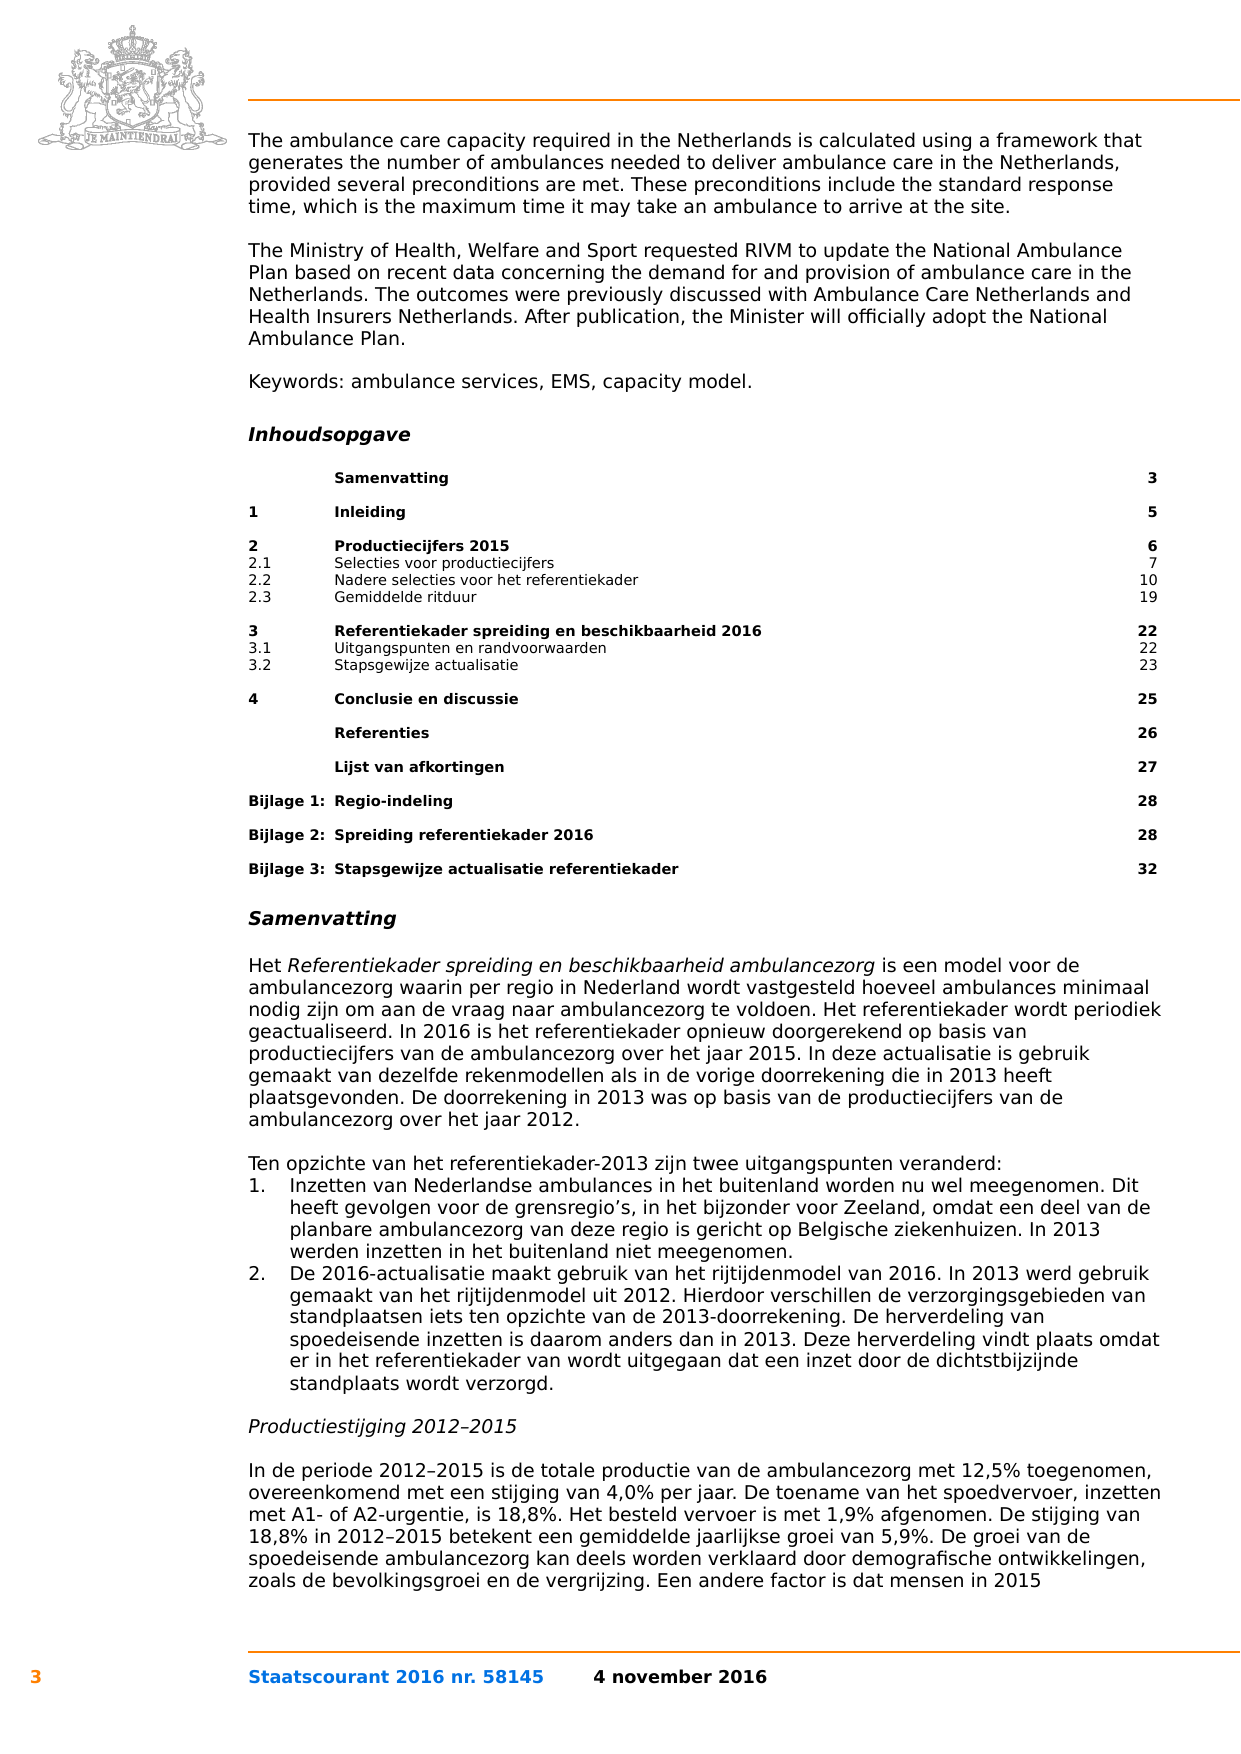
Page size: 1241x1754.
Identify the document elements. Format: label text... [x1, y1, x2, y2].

table_cell 3 [248, 623, 328, 640]
table_cell 2.1 [248, 555, 328, 572]
table_cell [328, 844, 1089, 861]
table_cell [248, 674, 328, 691]
table_cell [248, 725, 328, 742]
table_cell [328, 810, 1089, 827]
text Keywords: ambulance services, EMS, capacity model. [248, 371, 1163, 393]
table_cell 4 [248, 691, 328, 708]
table_cell Spreiding referentiekader 2016 [328, 827, 1089, 844]
text The ambulance care capacity required in the Netherlands is calculated using a framework that generates the number of ambulances needed to deliver ambulance care in the Netherlands, provided several preconditions are met. These preconditions include the standard response time, which is the maximum time it may take an ambulance to arrive at the site. [248, 130, 1163, 218]
table_cell Conclusie en discussie [328, 691, 1089, 708]
table_cell Bijlage 1: [248, 793, 328, 810]
table_cell [248, 708, 328, 725]
table_cell Regio-indeling [328, 793, 1089, 810]
table_cell [1089, 488, 1163, 504]
table_cell 6 [1089, 538, 1163, 555]
table_cell Lijst van afkortingen [328, 759, 1089, 776]
text In de periode 2012–2015 is de totale productie van de ambulancezorg met 12,5% toegenomen, overeenkomend met een stijging van 4,0% per jaar. De toename van het spoedvervoer, inzetten met A1- of A2-urgentie, is 18,8%. Het besteld vervoer is met 1,9% afgenomen. De stijging van 18,8% in 2012–2015 betekent een gemiddelde jaarlijkse groei van 5,9%. De groei van de spoedeisende ambulancezorg kan deels worden verklaard door demografische ontwikkelingen, zoals de bevolkingsgroei en de vergrijzing. Een andere factor is dat mensen in 2015 [248, 1460, 1163, 1592]
table_cell 28 [1089, 793, 1163, 810]
table_cell [1089, 521, 1163, 538]
table_cell [248, 759, 328, 776]
table_cell [248, 810, 328, 827]
table_cell 23 [1089, 657, 1163, 674]
table_cell [1089, 742, 1163, 759]
table_cell [1089, 810, 1163, 827]
table_cell [248, 844, 328, 861]
table_header 3 [1089, 470, 1163, 487]
table_cell 22 [1089, 623, 1163, 640]
table_cell [248, 488, 328, 504]
table_cell 3.1 [248, 640, 328, 657]
picture [38, 25, 227, 150]
table_cell 22 [1089, 640, 1163, 657]
table_cell 26 [1089, 725, 1163, 742]
table_cell [328, 488, 1089, 504]
table_cell Referentiekader spreiding en beschikbaarheid 2016 [328, 623, 1089, 640]
table_cell [328, 708, 1089, 725]
text Ten opzichte van het referentiekader-2013 zijn twee uitgangspunten veranderd: [248, 1153, 1163, 1174]
text 2. De 2016-actualisatie maakt gebruik van het rijtijdenmodel van 2016. In 2013 werd gebruik gemaakt van het rijtijdenmodel uit 2012. Hierdoor verschillen de verzorgingsgebieden van standplaatsen iets ten opzichte van de 2013-doorrekening. De herverdeling van spoedeisende inzetten is daarom anders dan in 2013. Deze herverdeling vindt plaats omdat er in het referentiekader van wordt uitgegaan dat een inzet door de dichtstbijzijnde standplaats wordt verzorgd. [248, 1262, 1163, 1394]
table_cell Referenties [328, 725, 1089, 742]
table_cell Stapsgewijze actualisatie [328, 657, 1089, 674]
table_cell Productiecijfers 2015 [328, 538, 1089, 555]
text 1. Inzetten van Nederlandse ambulances in het buitenland worden nu wel meegenomen. Dit heeft gevolgen voor de grensregio’s, in het bijzonder voor Zeeland, omdat een deel van de planbare ambulancezorg van deze regio is gericht op Belgische ziekenhuizen. In 2013 werden inzetten in het buitenland niet meegenomen. [248, 1174, 1163, 1262]
table_cell [248, 521, 328, 538]
table_cell [248, 776, 328, 793]
subtitle Samenvatting [248, 908, 1163, 930]
table_cell 7 [1089, 555, 1163, 572]
table_cell [1089, 844, 1163, 861]
table_cell [248, 742, 328, 759]
table_cell [248, 606, 328, 623]
table_cell [1089, 776, 1163, 793]
table_cell 2.3 [248, 589, 328, 606]
table_cell Bijlage 3: [248, 861, 328, 878]
table_cell [328, 521, 1089, 538]
table_cell [328, 742, 1089, 759]
table_cell Uitgangspunten en randvoorwaarden [328, 640, 1089, 657]
text The Ministry of Health, Welfare and Sport requested RIVM to update the National Ambulance Plan based on recent data concerning the demand for and provision of ambulance care in the Netherlands. The outcomes were previously discussed with Ambulance Care Netherlands and Health Insurers Netherlands. After publication, the Minister will officially adopt the National Ambulance Plan. [248, 240, 1163, 349]
subtitle Productiestijging 2012–2015 [248, 1416, 1163, 1438]
table_cell 28 [1089, 827, 1163, 844]
table_cell 5 [1089, 504, 1163, 521]
table_cell Selecties voor productiecijfers [328, 555, 1089, 572]
table_cell Inleiding [328, 504, 1089, 521]
table_cell [1089, 674, 1163, 691]
table_cell 3.2 [248, 657, 328, 674]
table_cell 19 [1089, 589, 1163, 606]
table_cell 1 [248, 504, 328, 521]
table_cell 27 [1089, 759, 1163, 776]
table_cell [328, 776, 1089, 793]
table_cell Gemiddelde ritduur [328, 589, 1089, 606]
table_cell 25 [1089, 691, 1163, 708]
table_cell 2.2 [248, 572, 328, 589]
table_cell Nadere selecties voor het referentiekader [328, 572, 1089, 589]
table_cell Stapsgewijze actualisatie referentiekader [328, 861, 1089, 878]
table_cell Bijlage 2: [248, 827, 328, 844]
subtitle Inhoudsopgave [248, 423, 1163, 445]
table_cell [1089, 708, 1163, 725]
table_header Samenvatting [328, 470, 1089, 487]
table_cell [1089, 606, 1163, 623]
table_header [248, 470, 328, 487]
table_cell 2 [248, 538, 328, 555]
text Het Referentiekader spreiding en beschikbaarheid ambulancezorg is een model voor de ambulancezorg waarin per regio in Nederland wordt vastgesteld hoeveel ambulances minimaal nodig zijn om aan de vraag naar ambulancezorg te voldoen. Het referentiekader wordt periodiek geactualiseerd. In 2016 is het referentiekader opnieuw doorgerekend op basis van productiecijfers van de ambulancezorg over het jaar 2015. In deze actualisatie is gebruik gemaakt van dezelfde rekenmodellen als in de vorige doorrekening die in 2013 heeft plaatsgevonden. De doorrekening in 2013 was op basis van de productiecijfers van de ambulancezorg over het jaar 2012. [248, 955, 1163, 1131]
table_cell 32 [1089, 861, 1163, 878]
table_cell [328, 606, 1089, 623]
table_cell 10 [1089, 572, 1163, 589]
table_cell [328, 674, 1089, 691]
